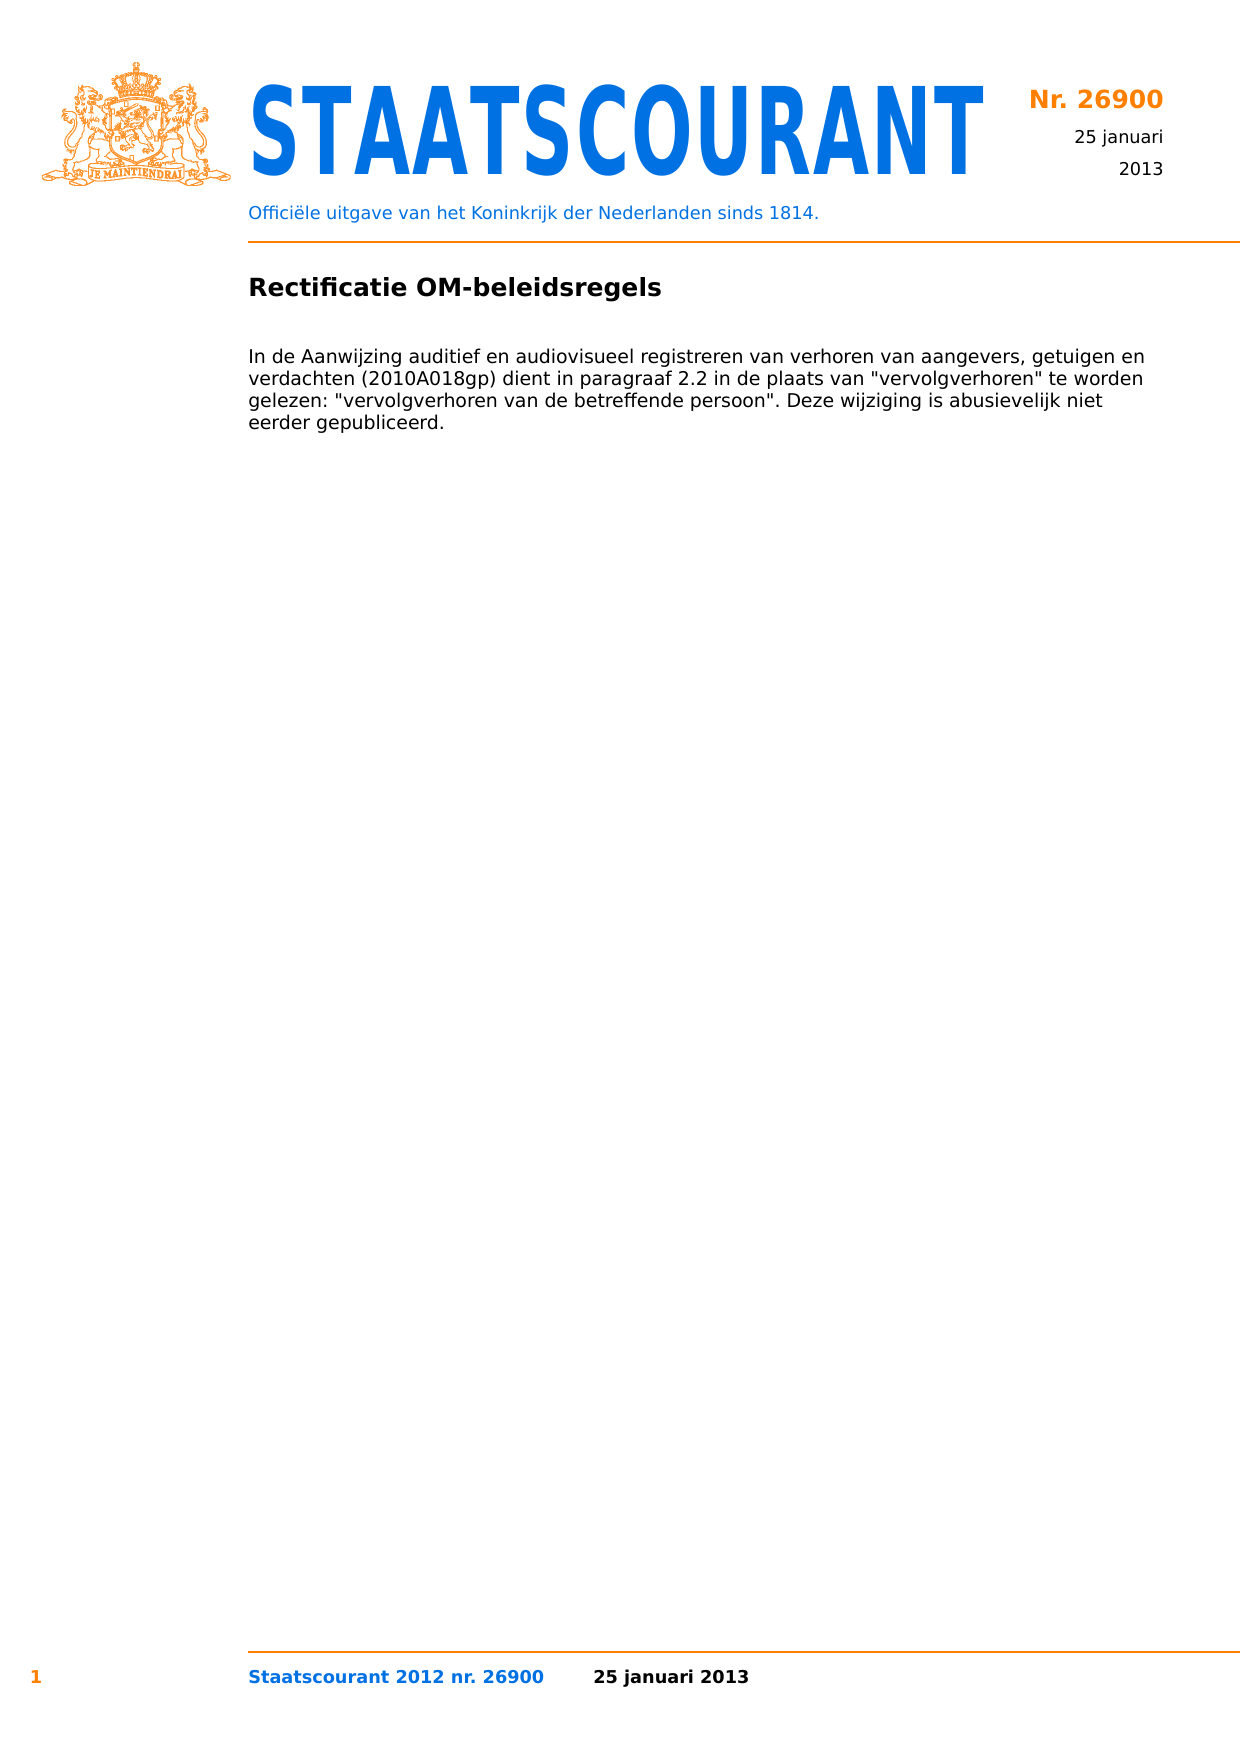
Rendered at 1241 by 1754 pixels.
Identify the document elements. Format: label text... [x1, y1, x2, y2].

table_cell 2013 [998, 153, 1240, 203]
subtitle Rectificatie OM-beleidsregels [248, 273, 1163, 302]
picture [41, 62, 231, 186]
table_header Nr. 26900 [998, 62, 1240, 121]
table_header STAATSCOURANT [248, 62, 998, 203]
table_cell 25 januari [998, 121, 1240, 153]
table_header [25, 62, 248, 241]
table_cell Officiële uitgave van het Koninkrijk der Nederlanden sinds 1814. [248, 203, 1240, 241]
text In de Aanwijzing auditief en audiovisueel registreren van verhoren van aangevers, getuigen en verdachten (2010A018gp) dient in paragraaf 2.2 in de plaats van "vervolgverhoren" te worden gelezen: "vervolgverhoren van de betreffende persoon". Deze wijziging is abusievelijk niet eerder gepubliceerd. [248, 346, 1163, 434]
